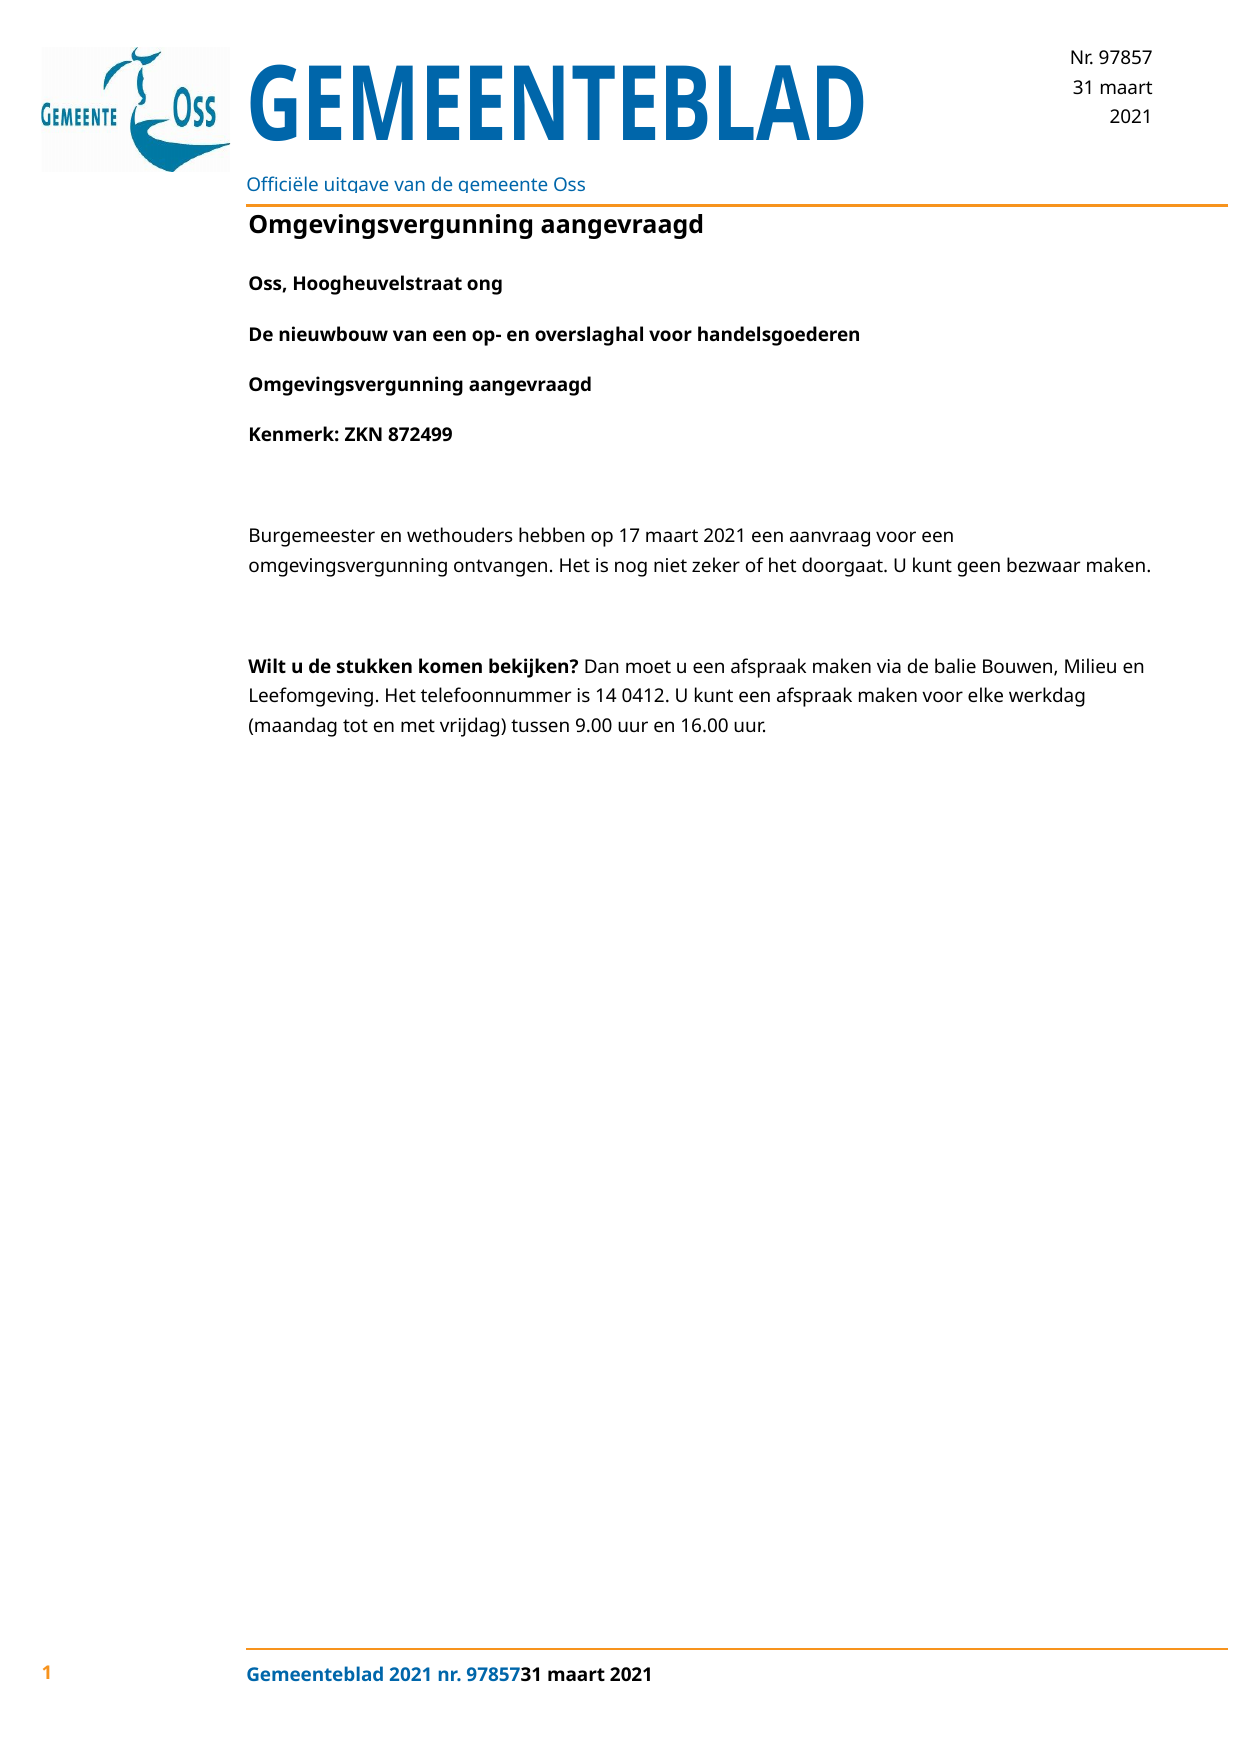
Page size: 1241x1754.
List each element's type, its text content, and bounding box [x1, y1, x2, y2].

text Omgevingsvergunning aangevraagd [248, 371, 1152, 397]
picture [41, 47, 231, 172]
text Kenmerk: ZKN 872499 [248, 422, 1152, 447]
text Omgevingsvergunning aangevraagd [248, 207, 1152, 241]
text Wilt u de stukken komen bekijken? Dan moet u een afspraak maken via de balie Bouwen, Milieu en Leefomgeving. Het telefoonnummer is 14 0412. U kunt een afspraak maken voor elke werkdag (maandag tot en met vrijdag) tussen 9.00 uur en 16.00 uur. [248, 653, 1152, 738]
text Burgemeester en wethouders hebben op 17 maart 2021 een aanvraag voor een omgevingsvergunning ontvangen. Het is nog niet zeker of het doorgaat. U kunt geen bezwaar maken. [248, 522, 1152, 578]
text De nieuwbouw van een op- en overslaghal voor handelsgoederen [248, 321, 1152, 346]
text Oss, Hoogheuvelstraat ong [248, 270, 1152, 296]
